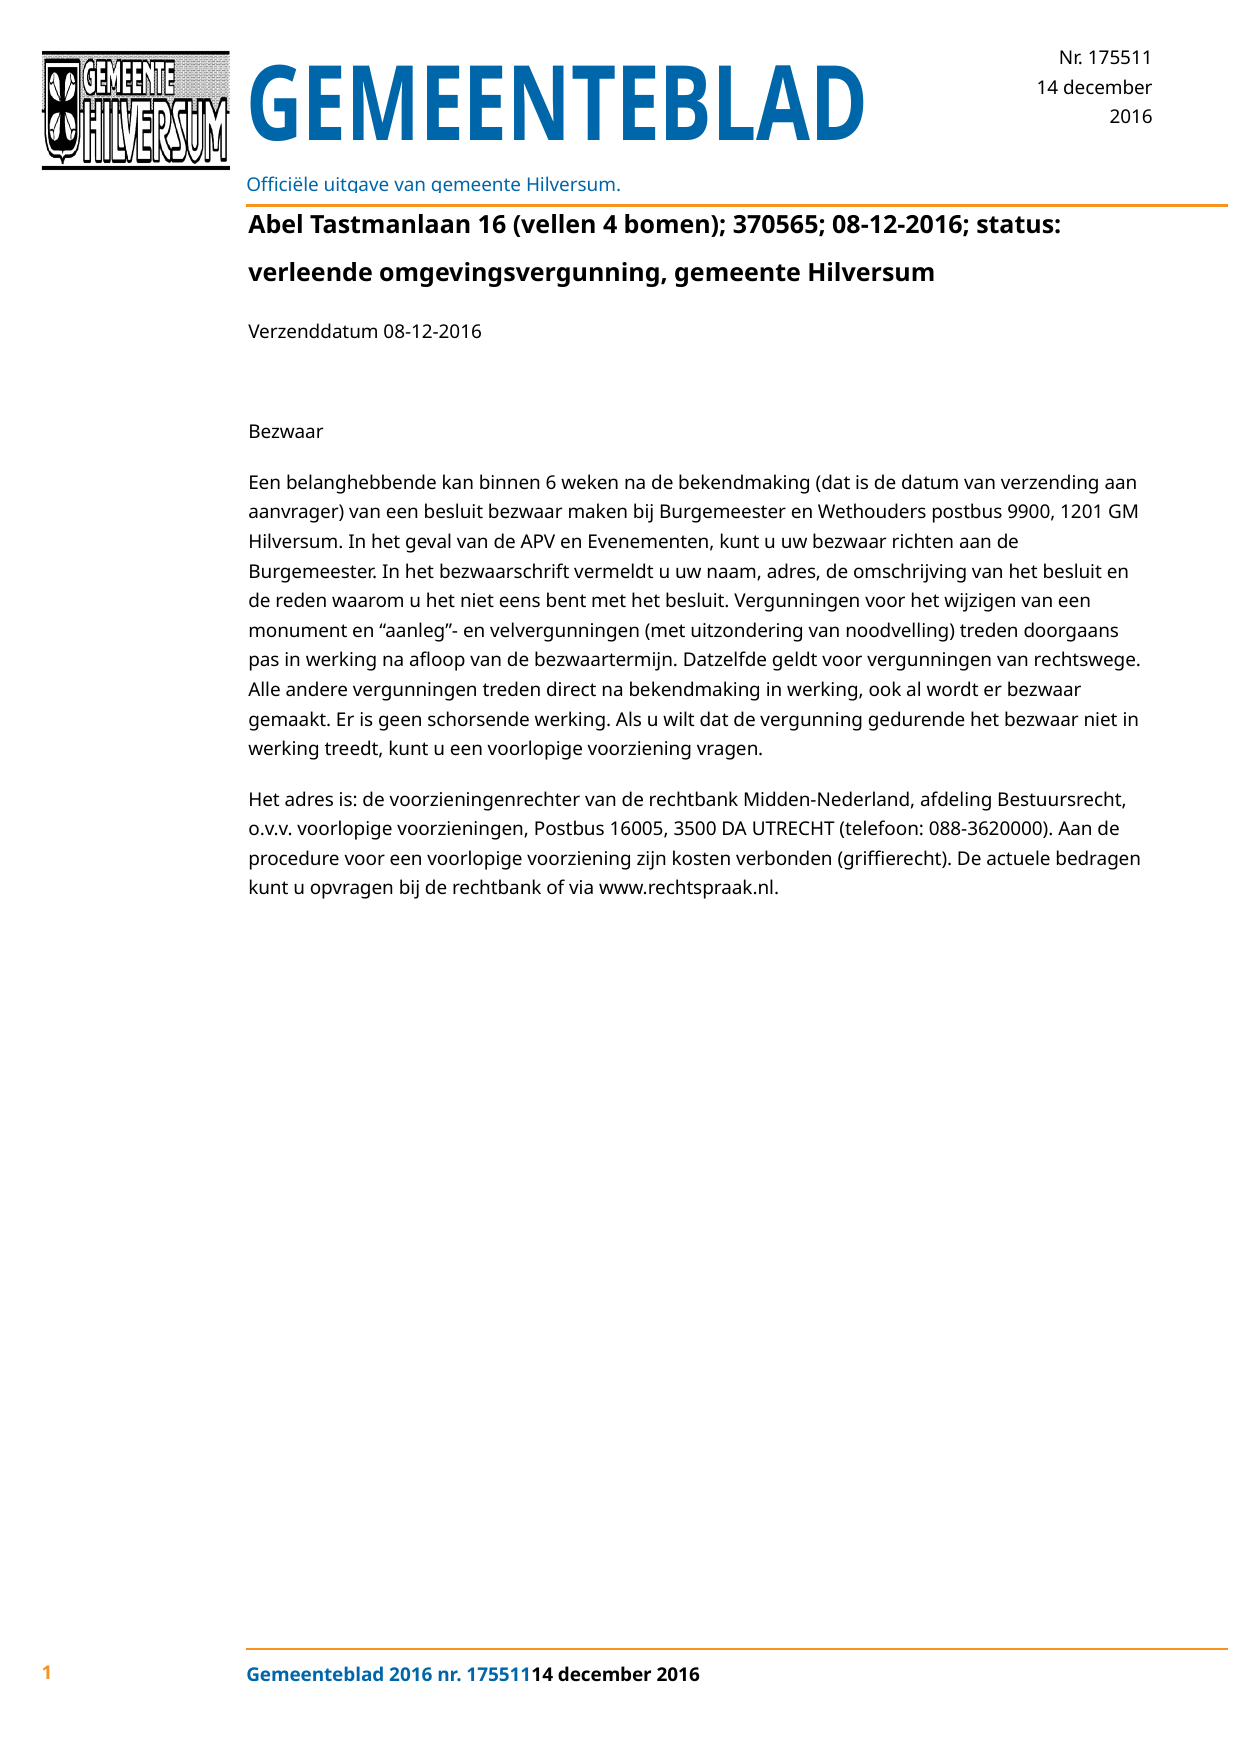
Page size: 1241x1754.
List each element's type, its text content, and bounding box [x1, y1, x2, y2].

text Verzenddatum 08-12-2016 [248, 318, 1152, 344]
text Abel Tastmanlaan 16 (vellen 4 bomen); 370565; 08-12-2016; status: verleende omgevingsvergunning, gemeente Hilversum [248, 207, 1152, 288]
text Het adres is: de voorzieningenrechter van de rechtbank Midden-Nederland, afdeling Bestuursrecht, o.v.v. voorlopige voorzieningen, Postbus 16005, 3500 DA UTRECHT (telefoon: 088-3620000). Aan de procedure voor een voorlopige voorziening zijn kosten verbonden (griffierecht). De actuele bedragen kunt u opvragen bij de rechtbank of via www.rechtspraak.nl. [248, 786, 1152, 900]
text Een belanghebbende kan binnen 6 weken na de bekendmaking (dat is de datum van verzending aan aanvrager) van een besluit bezwaar maken bij Burgemeester en Wethouders postbus 9900, 1201 GM Hilversum. In het geval van de APV en Evenementen, kunt u uw bezwaar richten aan de Burgemeester. In het bezwaarschrift vermeldt u uw naam, adres, de omschrijving van het besluit en de reden waarom u het niet eens bent met het besluit. Vergunningen voor het wijzigen van een monument en “aanleg”- en velvergunningen (met uitzondering van noodvelling) treden doorgaans pas in werking na afloop van de bezwaartermijn. Datzelfde geldt voor vergunningen van rechtswege. Alle andere vergunningen treden direct na bekendmaking in werking, ook al wordt er bezwaar gemaakt. Er is geen schorsende werking. Als u wilt dat de vergunning gedurende het bezwaar niet in werking treedt, kunt u een voorlopige voorziening vragen. [248, 469, 1152, 761]
text Bezwaar [248, 419, 1152, 444]
picture [41, 47, 231, 172]
